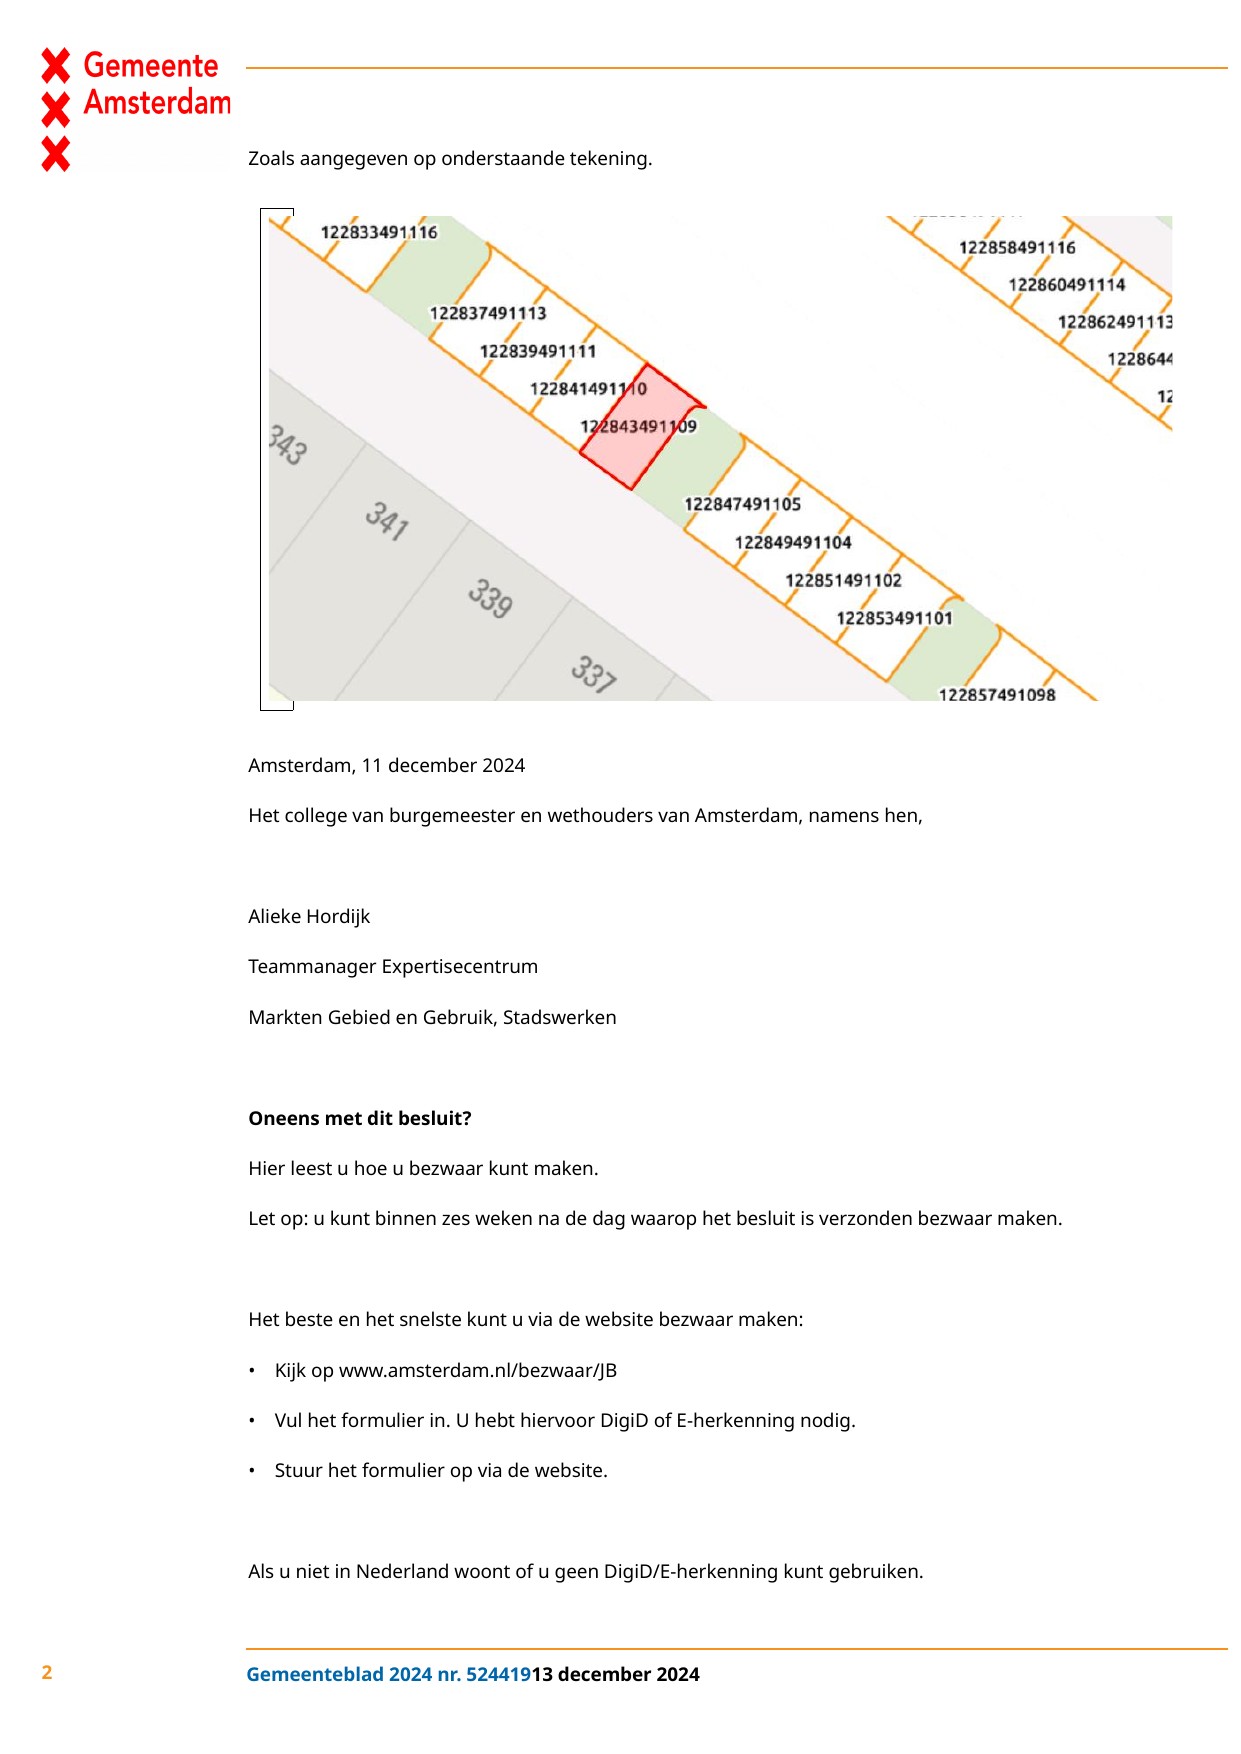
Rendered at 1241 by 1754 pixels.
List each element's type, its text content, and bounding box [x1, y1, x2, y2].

picture [268, 216, 1173, 701]
text Alieke Hordijk [248, 903, 1152, 929]
text Zoals aangegeven op onderstaande tekening. [248, 145, 1152, 171]
text Markten Gebied en Gebruik, Stadswerken [248, 1004, 1152, 1029]
text Het college van burgemeester en wethouders van Amsterdam, namens hen, [248, 802, 1152, 828]
text • Stuur het formulier op via de website. [248, 1458, 1152, 1483]
text • Kijk op www.amsterdam.nl/bezwaar/JB [248, 1357, 1152, 1382]
text Als u niet in Nederland woont of u geen DigiD/E-herkenning kunt gebruiken. [248, 1558, 1152, 1584]
text Teammanager Expertisecentrum [248, 953, 1152, 979]
text Amsterdam, 11 december 2024 [248, 752, 1152, 777]
text Hier leest u hoe u bezwaar kunt maken. [248, 1155, 1152, 1181]
picture [41, 47, 231, 172]
text • Vul het formulier in. U hebt hiervoor DigiD of E-herkenning nodig. [248, 1407, 1152, 1433]
text Oneens met dit besluit? [248, 1105, 1152, 1130]
text Het beste en het snelste kunt u via de website bezwaar maken: [248, 1306, 1152, 1332]
text Let op: u kunt binnen zes weken na de dag waarop het besluit is verzonden bezwaar maken. [248, 1206, 1152, 1231]
